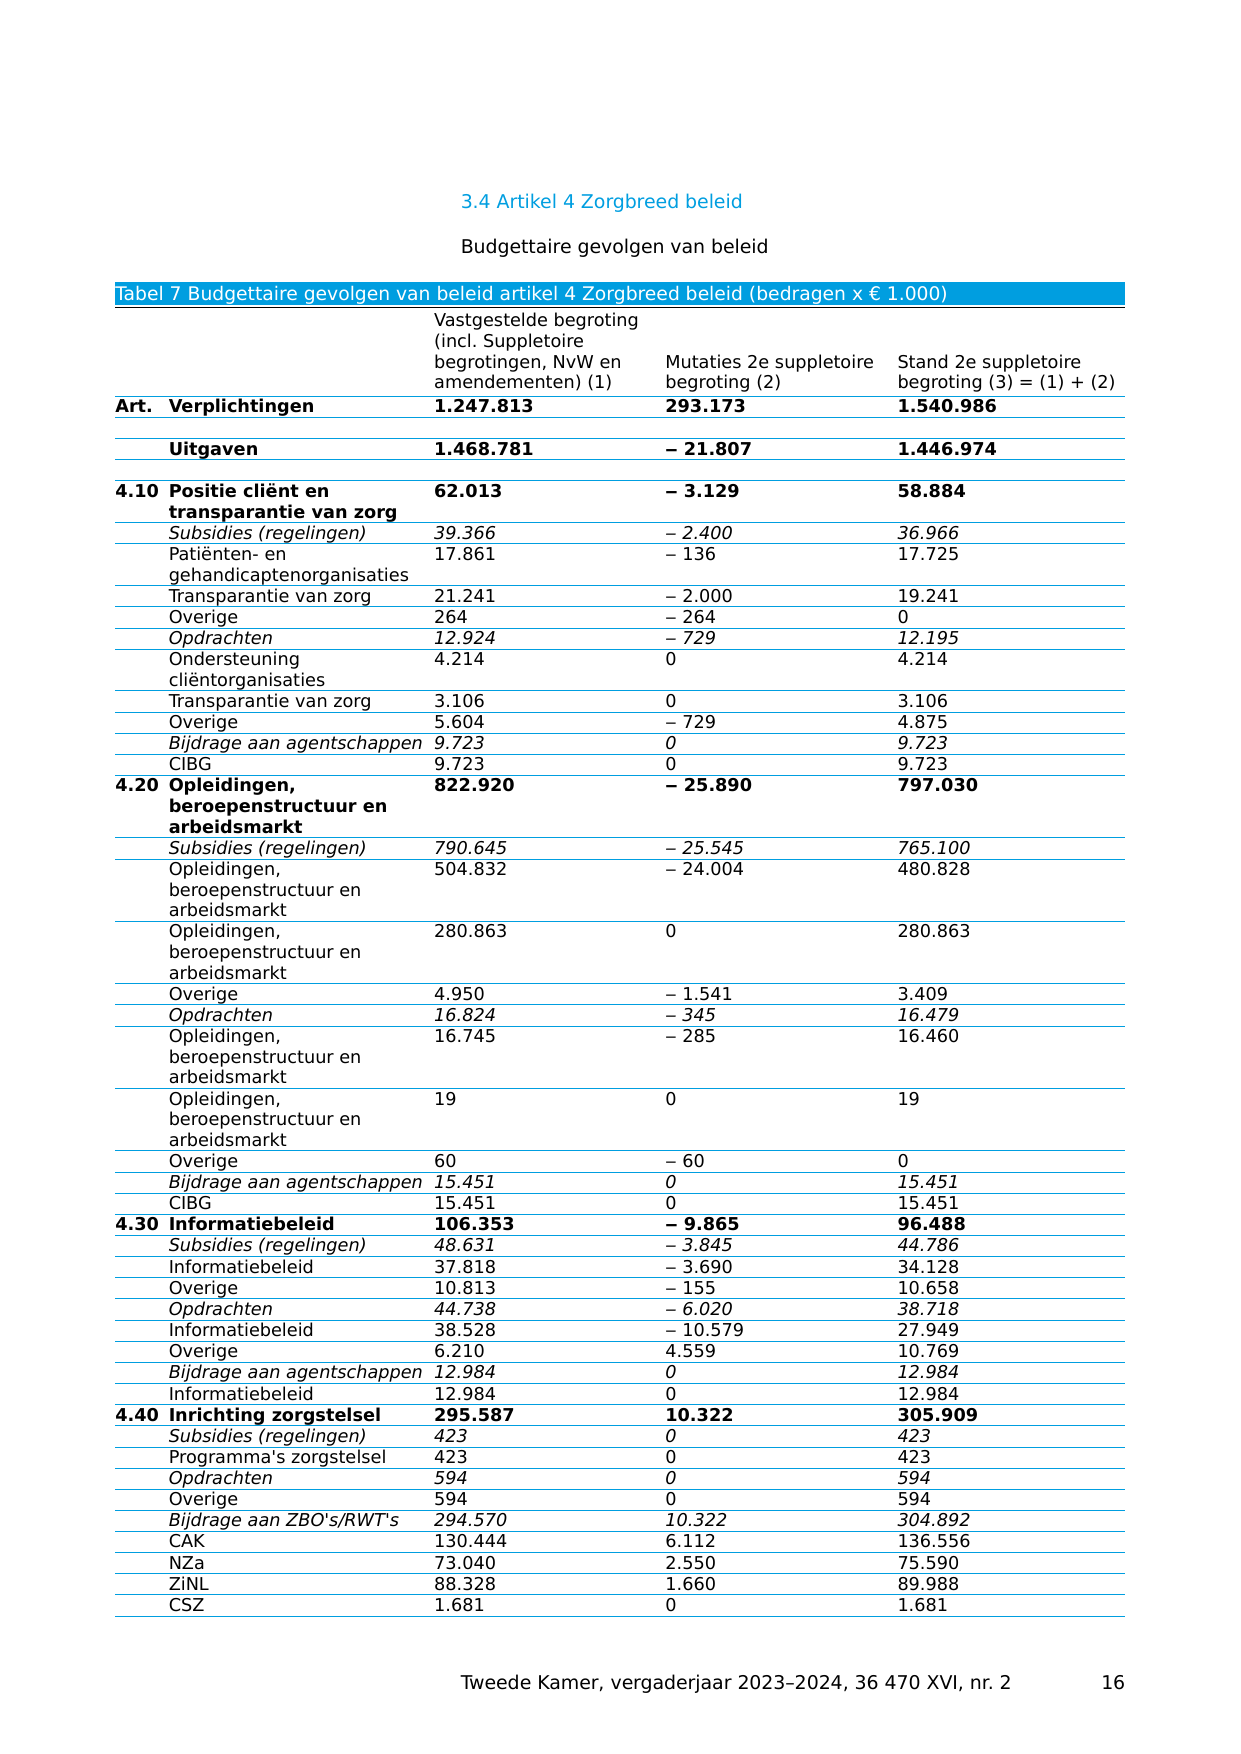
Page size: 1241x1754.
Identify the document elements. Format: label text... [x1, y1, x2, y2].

table_cell [115, 460, 166, 480]
table_cell 423 [431, 1448, 662, 1467]
table_cell 4.40 [115, 1405, 166, 1425]
table_cell 797.030 [894, 776, 1125, 837]
table_cell Overige [166, 984, 431, 1004]
table_cell 0 [662, 650, 894, 690]
table_cell 12.984 [894, 1384, 1125, 1404]
table_cell [115, 629, 166, 648]
table_cell Patiënten- en gehandicaptenorganisaties [166, 544, 431, 585]
table_cell [115, 691, 166, 711]
table_cell [115, 1595, 166, 1616]
table_cell Opleidingen, beroepenstructuur en arbeidsmarkt [166, 860, 431, 921]
table_cell Art. [115, 397, 166, 417]
title Budgettaire gevolgen van beleid [461, 236, 1125, 258]
table_cell ‒ 10.579 [662, 1321, 894, 1341]
table_cell 88.328 [431, 1574, 662, 1594]
table_cell 1.660 [662, 1574, 894, 1594]
table_cell 3.409 [894, 984, 1125, 1004]
table_cell ‒ 1.541 [662, 984, 894, 1004]
table_cell Overige [166, 713, 431, 733]
table_cell [115, 755, 166, 775]
table_cell [115, 838, 166, 858]
table_cell 3.106 [894, 691, 1125, 711]
table_cell 280.863 [431, 922, 662, 983]
table_cell 9.723 [894, 755, 1125, 775]
table_cell Opleidingen, beroepenstructuur en arbeidsmarkt [166, 1089, 431, 1150]
table_cell ‒ 2.000 [662, 586, 894, 606]
table_cell [115, 1321, 166, 1341]
table_cell [115, 1194, 166, 1214]
table_cell [115, 1448, 166, 1467]
table_cell 21.241 [431, 586, 662, 606]
table_cell 4.950 [431, 984, 662, 1004]
table_cell 264 [431, 607, 662, 627]
table_cell 280.863 [894, 922, 1125, 983]
table_cell ‒ 25.890 [662, 776, 894, 837]
table_cell 3.106 [431, 691, 662, 711]
table_cell ‒ 264 [662, 607, 894, 627]
table_cell [115, 1236, 166, 1256]
table_cell Mutaties 2e suppletoire begroting (2) [662, 308, 894, 396]
table_cell 36.966 [894, 523, 1125, 543]
table_cell [115, 308, 166, 396]
table_cell [115, 1173, 166, 1193]
table_cell ‒ 2.400 [662, 523, 894, 543]
table_cell 130.444 [431, 1532, 662, 1552]
table_cell Subsidies (regelingen) [166, 1426, 431, 1446]
table_cell [115, 439, 166, 459]
table_cell 58.884 [894, 481, 1125, 522]
table_cell 480.828 [894, 860, 1125, 921]
table_cell CSZ [166, 1595, 431, 1616]
table_cell Opdrachten [166, 1005, 431, 1026]
table_cell ZiNL [166, 1574, 431, 1594]
table_cell Opleidingen, beroepenstructuur en arbeidsmarkt [166, 1027, 431, 1088]
table_cell Subsidies (regelingen) [166, 838, 431, 858]
table_cell [662, 418, 894, 438]
table_cell 15.451 [431, 1194, 662, 1214]
table_cell 17.861 [431, 544, 662, 585]
table_cell 10.322 [662, 1511, 894, 1531]
table_cell ‒ 60 [662, 1151, 894, 1171]
table_cell 136.556 [894, 1532, 1125, 1552]
table_cell 594 [431, 1490, 662, 1510]
table_cell 0 [662, 922, 894, 983]
table_cell 16.479 [894, 1005, 1125, 1026]
table_cell Overige [166, 1342, 431, 1362]
table_cell 822.920 [431, 776, 662, 837]
table_cell [431, 460, 662, 480]
table_cell 0 [662, 1363, 894, 1383]
table_cell 305.909 [894, 1405, 1125, 1425]
table_cell [115, 922, 166, 983]
table_cell 106.353 [431, 1215, 662, 1235]
table_cell 423 [894, 1426, 1125, 1446]
table_cell 15.451 [431, 1173, 662, 1193]
table_cell 9.723 [431, 734, 662, 754]
table_cell ‒ 21.807 [662, 439, 894, 459]
table_cell [115, 1363, 166, 1383]
table_cell CIBG [166, 755, 431, 775]
table_cell 0 [662, 1595, 894, 1616]
table_cell 4.10 [115, 481, 166, 522]
table_cell 790.645 [431, 838, 662, 858]
table_cell 27.949 [894, 1321, 1125, 1341]
table_cell 12.984 [431, 1363, 662, 1383]
table_cell 12.984 [894, 1363, 1125, 1383]
table_cell 73.040 [431, 1553, 662, 1573]
table_cell ‒ 729 [662, 713, 894, 733]
table_cell 12.195 [894, 629, 1125, 648]
table_cell Positie cliënt en transparantie van zorg [166, 481, 431, 522]
table_cell [115, 607, 166, 627]
table_cell 89.988 [894, 1574, 1125, 1594]
table_cell 12.924 [431, 629, 662, 648]
table_cell 0 [662, 1194, 894, 1214]
table_cell 15.451 [894, 1173, 1125, 1193]
title 3.4 Artikel 4 Zorgbreed beleid [461, 191, 1125, 213]
table_cell ‒ 3.129 [662, 481, 894, 522]
table_cell 19 [431, 1089, 662, 1150]
table_cell 0 [662, 691, 894, 711]
table_cell 4.559 [662, 1342, 894, 1362]
table_cell [115, 1089, 166, 1150]
table_cell 0 [662, 1469, 894, 1489]
table_cell Subsidies (regelingen) [166, 1236, 431, 1256]
table_cell 38.718 [894, 1299, 1125, 1319]
table_cell 10.658 [894, 1278, 1125, 1298]
table_cell 37.818 [431, 1257, 662, 1277]
table_cell ‒ 3.845 [662, 1236, 894, 1256]
table_cell 44.738 [431, 1299, 662, 1319]
table_cell Verplichtingen [166, 397, 431, 417]
table_cell 0 [662, 1384, 894, 1404]
table_cell 4.875 [894, 713, 1125, 733]
table_cell [115, 1426, 166, 1446]
table_cell 1.468.781 [431, 439, 662, 459]
table_cell 6.112 [662, 1532, 894, 1552]
table_cell ‒ 6.020 [662, 1299, 894, 1319]
table_cell ‒ 24.004 [662, 860, 894, 921]
table_cell 0 [662, 1089, 894, 1150]
table_cell 423 [894, 1448, 1125, 1467]
table_cell 10.322 [662, 1405, 894, 1425]
table_cell [115, 1278, 166, 1298]
table_cell 304.892 [894, 1511, 1125, 1531]
table_cell 765.100 [894, 838, 1125, 858]
table_cell Bijdrage aan agentschappen [166, 1173, 431, 1193]
table_cell 9.723 [431, 755, 662, 775]
table_cell 6.210 [431, 1342, 662, 1362]
table_cell [115, 1574, 166, 1594]
table_cell 39.366 [431, 523, 662, 543]
table_cell 295.587 [431, 1405, 662, 1425]
table_cell 75.590 [894, 1553, 1125, 1573]
table_cell ‒ 729 [662, 629, 894, 648]
table_cell Informatiebeleid [166, 1215, 431, 1235]
table_cell [115, 650, 166, 690]
table_cell [894, 418, 1125, 438]
table_cell 96.488 [894, 1215, 1125, 1235]
table_cell 504.832 [431, 860, 662, 921]
table_cell [894, 460, 1125, 480]
table_cell Informatiebeleid [166, 1384, 431, 1404]
table_cell [115, 734, 166, 754]
table_cell 5.604 [431, 713, 662, 733]
table_cell [431, 418, 662, 438]
table_cell Informatiebeleid [166, 1321, 431, 1341]
table_cell 60 [431, 1151, 662, 1171]
table_cell [115, 418, 166, 438]
table_cell [662, 460, 894, 480]
table_cell ‒ 285 [662, 1027, 894, 1088]
table_cell [115, 1469, 166, 1489]
table_cell 19 [894, 1089, 1125, 1150]
table_cell 4.30 [115, 1215, 166, 1235]
table_cell [115, 713, 166, 733]
table_cell NZa [166, 1553, 431, 1573]
table_cell 0 [662, 1490, 894, 1510]
table_cell [115, 1384, 166, 1404]
table_cell ‒ 345 [662, 1005, 894, 1026]
table_cell [115, 1511, 166, 1531]
table_cell [115, 1553, 166, 1573]
table_cell 10.813 [431, 1278, 662, 1298]
table_cell ‒ 9.865 [662, 1215, 894, 1235]
table_cell Informatiebeleid [166, 1257, 431, 1277]
table_cell Opdrachten [166, 1299, 431, 1319]
table_cell [115, 1342, 166, 1362]
table_cell 1.540.986 [894, 397, 1125, 417]
table_cell 4.20 [115, 776, 166, 837]
table_cell Transparantie van zorg [166, 691, 431, 711]
table_cell 15.451 [894, 1194, 1125, 1214]
table_cell ‒ 136 [662, 544, 894, 585]
table_cell Overige [166, 1278, 431, 1298]
table_cell [115, 1151, 166, 1171]
table_cell Transparantie van zorg [166, 586, 431, 606]
table_cell [115, 984, 166, 1004]
table_cell Subsidies (regelingen) [166, 523, 431, 543]
table_cell ‒ 155 [662, 1278, 894, 1298]
table_cell [115, 1005, 166, 1026]
table_cell [166, 418, 431, 438]
table_cell ‒ 3.690 [662, 1257, 894, 1277]
table_cell Programma's zorgstelsel [166, 1448, 431, 1467]
table_cell 594 [894, 1469, 1125, 1489]
table_cell Ondersteuning cliëntorganisaties [166, 650, 431, 690]
table_cell 0 [662, 734, 894, 754]
table_cell Overige [166, 1151, 431, 1171]
table_cell 1.681 [894, 1595, 1125, 1616]
table_cell Overige [166, 1490, 431, 1510]
table_cell 19.241 [894, 586, 1125, 606]
table_cell 0 [662, 755, 894, 775]
table_cell 34.128 [894, 1257, 1125, 1277]
table_cell 0 [662, 1448, 894, 1467]
table_cell 48.631 [431, 1236, 662, 1256]
table_cell [115, 1299, 166, 1319]
table_cell [115, 1532, 166, 1552]
table_cell Overige [166, 607, 431, 627]
table_cell 4.214 [431, 650, 662, 690]
table_cell [166, 460, 431, 480]
table_cell 0 [662, 1173, 894, 1193]
table_cell 0 [894, 1151, 1125, 1171]
table_cell [115, 523, 166, 543]
table_cell Opdrachten [166, 1469, 431, 1489]
table_cell 16.460 [894, 1027, 1125, 1088]
table_cell 594 [894, 1490, 1125, 1510]
table_cell [115, 586, 166, 606]
table_cell 17.725 [894, 544, 1125, 585]
table_cell Vastgestelde begroting (incl. Suppletoire begrotingen, NvW en amendementen) (1) [431, 308, 662, 396]
table_cell 12.984 [431, 1384, 662, 1404]
table_cell Stand 2e suppletoire begroting (3) = (1) + (2) [894, 308, 1125, 396]
table_cell 1.446.974 [894, 439, 1125, 459]
table_cell 2.550 [662, 1553, 894, 1573]
table_cell Uitgaven [166, 439, 431, 459]
table_cell Opdrachten [166, 629, 431, 648]
table_cell ‒ 25.545 [662, 838, 894, 858]
table_cell [115, 1490, 166, 1510]
table_cell [115, 1027, 166, 1088]
table_cell 423 [431, 1426, 662, 1446]
table_cell Opleidingen, beroepenstructuur en arbeidsmarkt [166, 776, 431, 837]
table_cell [115, 1257, 166, 1277]
table_cell 38.528 [431, 1321, 662, 1341]
table_cell CIBG [166, 1194, 431, 1214]
table_cell [115, 860, 166, 921]
table_cell 62.013 [431, 481, 662, 522]
table_cell Bijdrage aan agentschappen [166, 734, 431, 754]
table_cell 44.786 [894, 1236, 1125, 1256]
table_cell 16.745 [431, 1027, 662, 1088]
table_cell 0 [662, 1426, 894, 1446]
table_cell 4.214 [894, 650, 1125, 690]
table_cell 294.570 [431, 1511, 662, 1531]
table_cell 10.769 [894, 1342, 1125, 1362]
table_cell 0 [894, 607, 1125, 627]
table_cell Inrichting zorgstelsel [166, 1405, 431, 1425]
table_cell [115, 544, 166, 585]
table_cell CAK [166, 1532, 431, 1552]
table_cell 1.247.813 [431, 397, 662, 417]
table_cell 9.723 [894, 734, 1125, 754]
table_cell 1.681 [431, 1595, 662, 1616]
table_cell Opleidingen, beroepenstructuur en arbeidsmarkt [166, 922, 431, 983]
table_cell 594 [431, 1469, 662, 1489]
table_cell Bijdrage aan agentschappen [166, 1363, 431, 1383]
table_cell [166, 308, 431, 396]
table_cell 293.173 [662, 397, 894, 417]
table_cell 16.824 [431, 1005, 662, 1026]
table_cell Bijdrage aan ZBO's/RWT's [166, 1511, 431, 1531]
